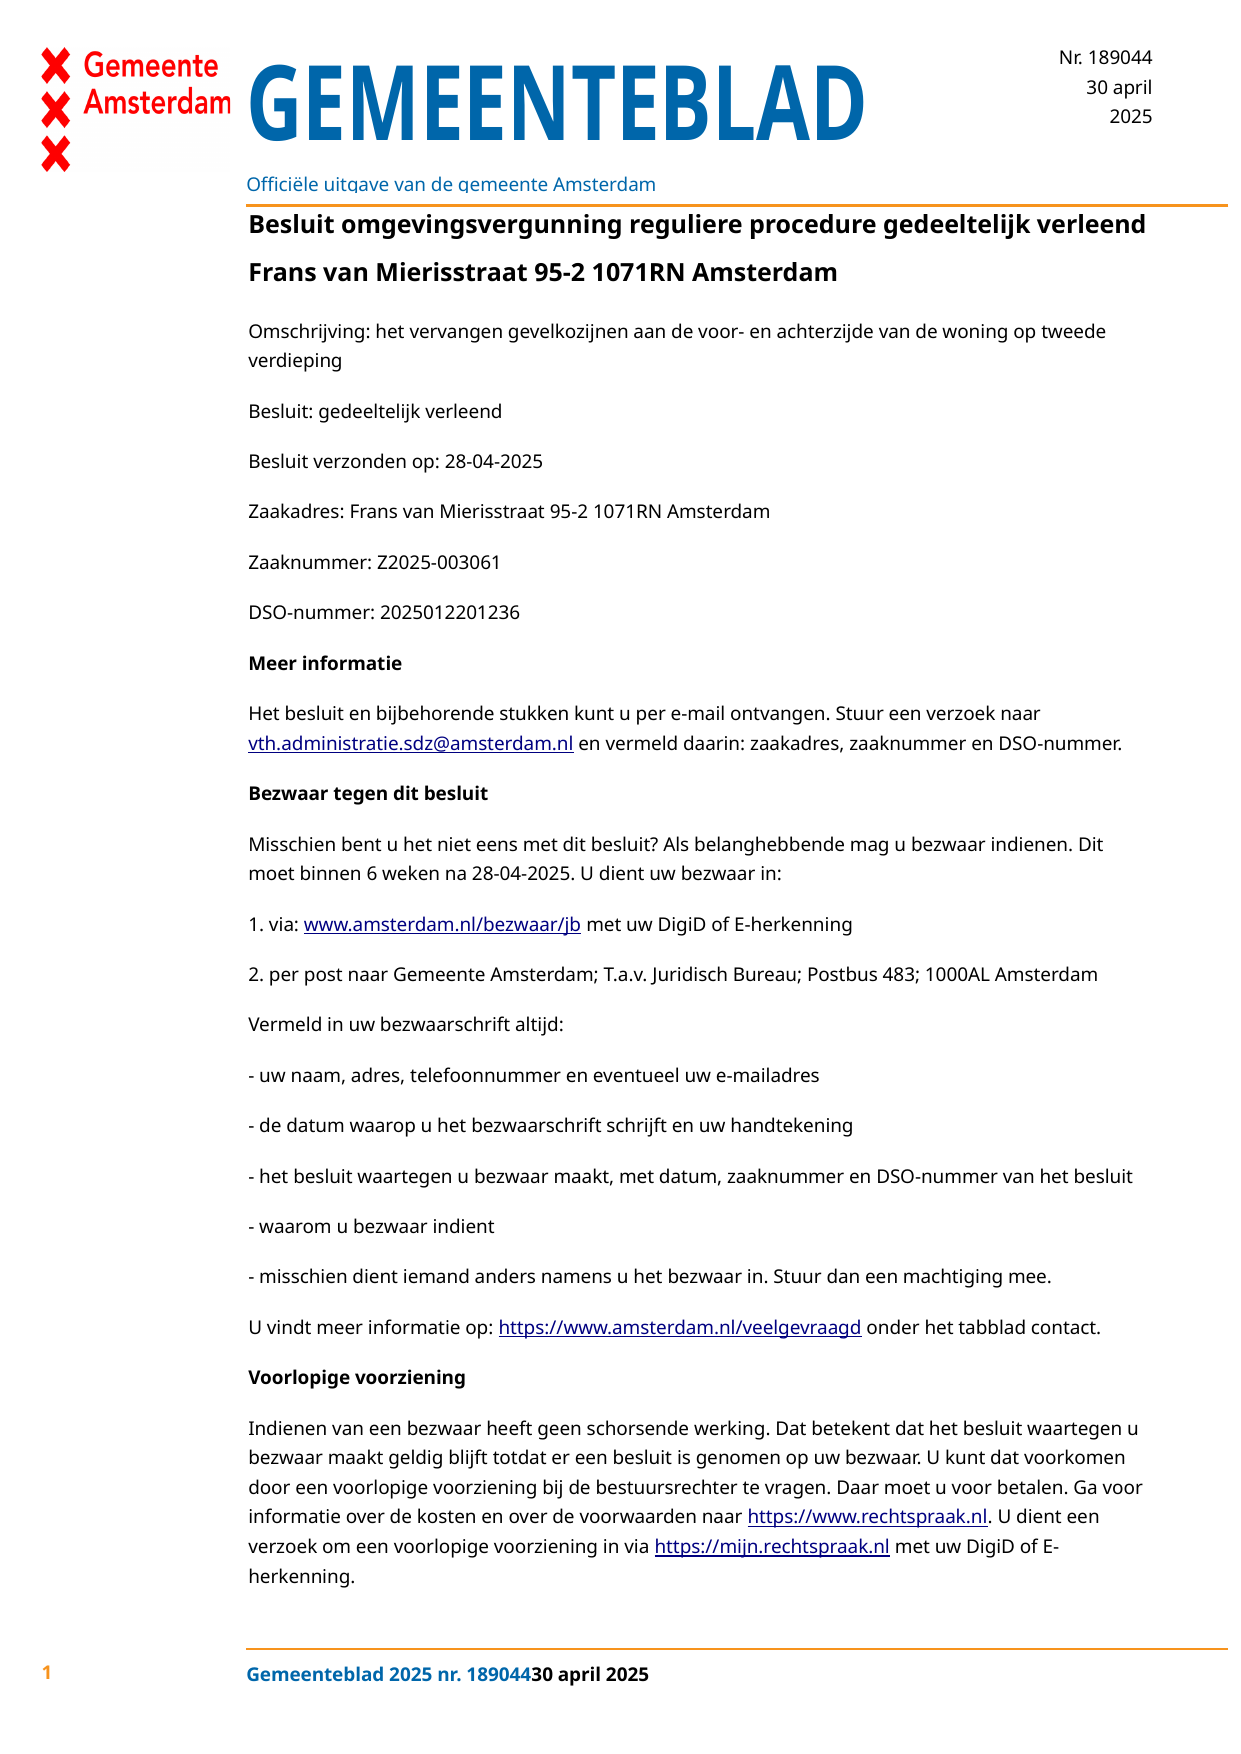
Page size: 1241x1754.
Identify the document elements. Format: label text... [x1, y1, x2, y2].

text Indienen van een bezwaar heeft geen schorsende werking. Dat betekent dat het besluit waartegen u bezwaar maakt geldig blijft totdat er een besluit is genomen op uw bezwaar. U kunt dat voorkomen door een voorlopige voorziening bij de bestuursrechter te vragen. Daar moet u voor betalen. Ga voor informatie over de kosten en over de voorwaarden naar https://www.rechtspraak.nl. U dient een verzoek om een voorlopige voorziening in via https://mijn.rechtspraak.nl met uw DigiD of E-herkenning. [248, 1415, 1152, 1589]
text - waarom u bezwaar indient [248, 1213, 1152, 1239]
text Besluit verzonden op: 28-04-2025 [248, 448, 1152, 474]
text 2. per post naar Gemeente Amsterdam; T.a.v. Juridisch Bureau; Postbus 483; 1000AL Amsterdam [248, 961, 1152, 987]
text - het besluit waartegen u bezwaar maakt, met datum, zaaknummer en DSO-nummer van het besluit [248, 1163, 1152, 1189]
text - misschien dient iemand anders namens u het bezwaar in. Stuur dan een machtiging mee. [248, 1264, 1152, 1289]
text Voorlopige voorziening [248, 1364, 1152, 1390]
text Vermeld in uw bezwaarschrift altijd: [248, 1012, 1152, 1037]
text 1. via: www.amsterdam.nl/bezwaar/jb met uw DigiD of E-herkenning [248, 911, 1152, 937]
text Omschrijving: het vervangen gevelkozijnen aan de voor- en achterzijde van de woning op tweede verdieping [248, 318, 1152, 373]
text U vindt meer informatie op: https://www.amsterdam.nl/veelgevraagd onder het tabblad contact. [248, 1314, 1152, 1340]
text - uw naam, adres, telefoonnummer en eventueel uw e-mailadres [248, 1062, 1152, 1088]
text DSO-nummer: 2025012201236 [248, 599, 1152, 625]
text - de datum waarop u het bezwaarschrift schrijft en uw handtekening [248, 1112, 1152, 1138]
text Besluit: gedeeltelijk verleend [248, 398, 1152, 424]
text Zaaknummer: Z2025-003061 [248, 549, 1152, 575]
text Bezwaar tegen dit besluit [248, 780, 1152, 806]
text Besluit omgevingsvergunning reguliere procedure gedeeltelijk verleend Frans van Mierisstraat 95-2 1071RN Amsterdam [248, 207, 1152, 288]
text Meer informatie [248, 650, 1152, 676]
text Het besluit en bijbehorende stukken kunt u per e-mail ontvangen. Stuur een verzoek naar vth.administratie.sdz@amsterdam.nl en vermeld daarin: zaakadres, zaaknummer en DSO-nummer. [248, 700, 1152, 756]
text Misschien bent u het niet eens met dit besluit? Als belanghebbende mag u bezwaar indienen. Dit moet binnen 6 weken na 28-04-2025. U dient uw bezwaar in: [248, 831, 1152, 886]
picture [41, 47, 231, 172]
text Zaakadres: Frans van Mierisstraat 95-2 1071RN Amsterdam [248, 499, 1152, 524]
